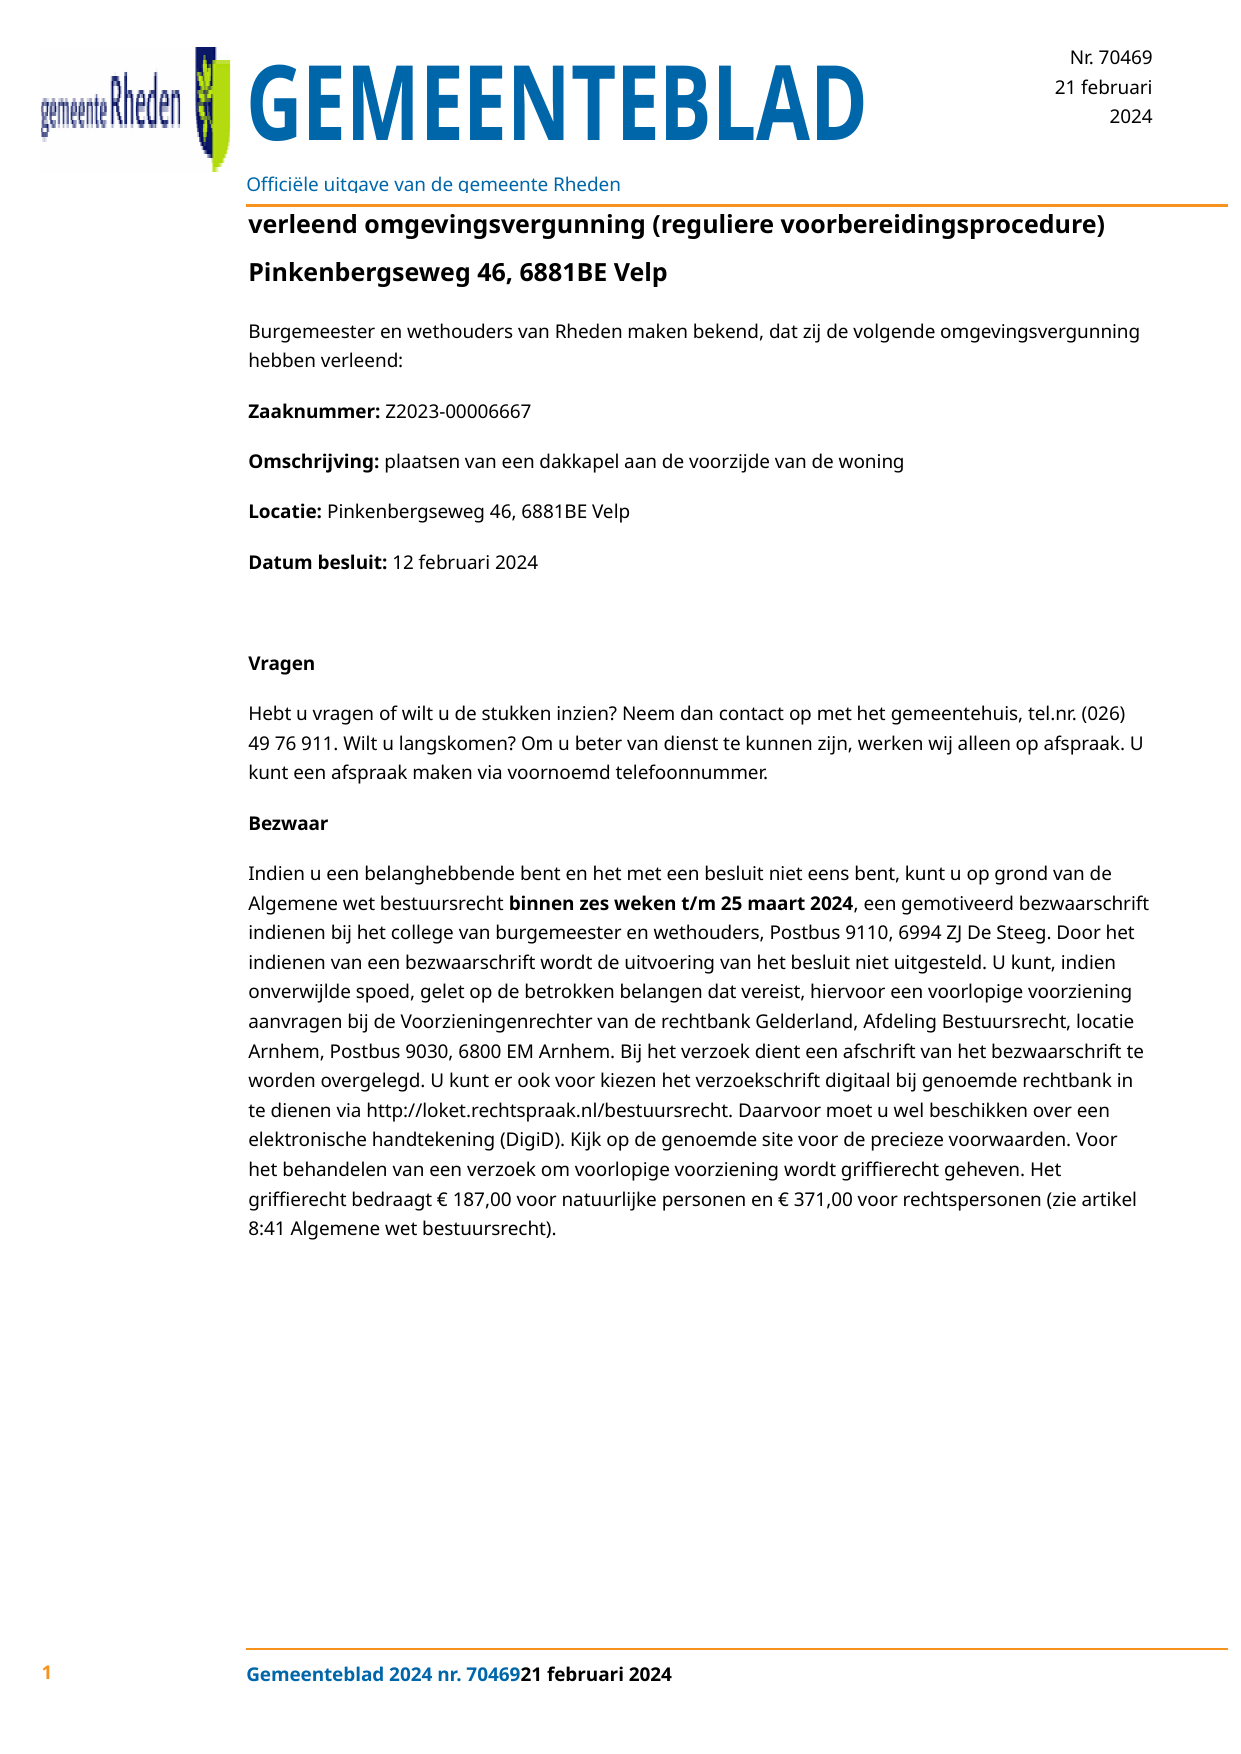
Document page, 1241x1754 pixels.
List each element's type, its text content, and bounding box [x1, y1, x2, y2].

text Datum besluit: 12 februari 2024 [248, 549, 1152, 575]
text Burgemeester en wethouders van Rheden maken bekend, dat zij de volgende omgevingsvergunning hebben verleend: [248, 318, 1152, 373]
text Locatie: Pinkenbergseweg 46, 6881BE Velp [248, 499, 1152, 524]
text Omschrijving: plaatsen van een dakkapel aan de voorzijde van de woning [248, 448, 1152, 474]
text Hebt u vragen of wilt u de stukken inzien? Neem dan contact op met het gemeentehuis, tel.nr. (026) 49 76 911. Wilt u langskomen? Om u beter van dienst te kunnen zijn, werken wij alleen op afspraak. U kunt een afspraak maken via voornoemd telefoonnummer. [248, 700, 1152, 785]
text Zaaknummer: Z2023-00006667 [248, 398, 1152, 424]
text Bezwaar [248, 810, 1152, 836]
text Indien u een belanghebbende bent en het met een besluit niet eens bent, kunt u op grond van de Algemene wet bestuursrecht binnen zes weken t/m 25 maart 2024, een gemotiveerd bezwaarschrift indienen bij het college van burgemeester en wethouders, Postbus 9110, 6994 ZJ De Steeg. Door het indienen van een bezwaarschrift wordt de uitvoering van het besluit niet uitgesteld. U kunt, indien onverwijlde spoed, gelet op de betrokken belangen dat vereist, hiervoor een voorlopige voorziening aanvragen bij de Voorzieningenrechter van de rechtbank Gelderland, Afdeling Bestuursrecht, locatie Arnhem, Postbus 9030, 6800 EM Arnhem. Bij het verzoek dient een afschrift van het bezwaarschrift te worden overgelegd. U kunt er ook voor kiezen het verzoekschrift digitaal bij genoemde rechtbank in te dienen via http://loket.rechtspraak.nl/bestuursrecht. Daarvoor moet u wel beschikken over een elektronische handtekening (DigiD). Kijk op de genoemde site voor de precieze voorwaarden. Voor het behandelen van een verzoek om voorlopige voorziening wordt griffierecht geheven. Het griffierecht bedraagt € 187,00 voor natuurlijke personen en € 371,00 voor rechtspersonen (zie artikel 8:41 Algemene wet bestuursrecht). [248, 860, 1152, 1241]
picture [41, 47, 231, 172]
text verleend omgevingsvergunning (reguliere voorbereidingsprocedure) Pinkenbergseweg 46, 6881BE Velp [248, 207, 1152, 288]
text Vragen [248, 650, 1152, 676]
